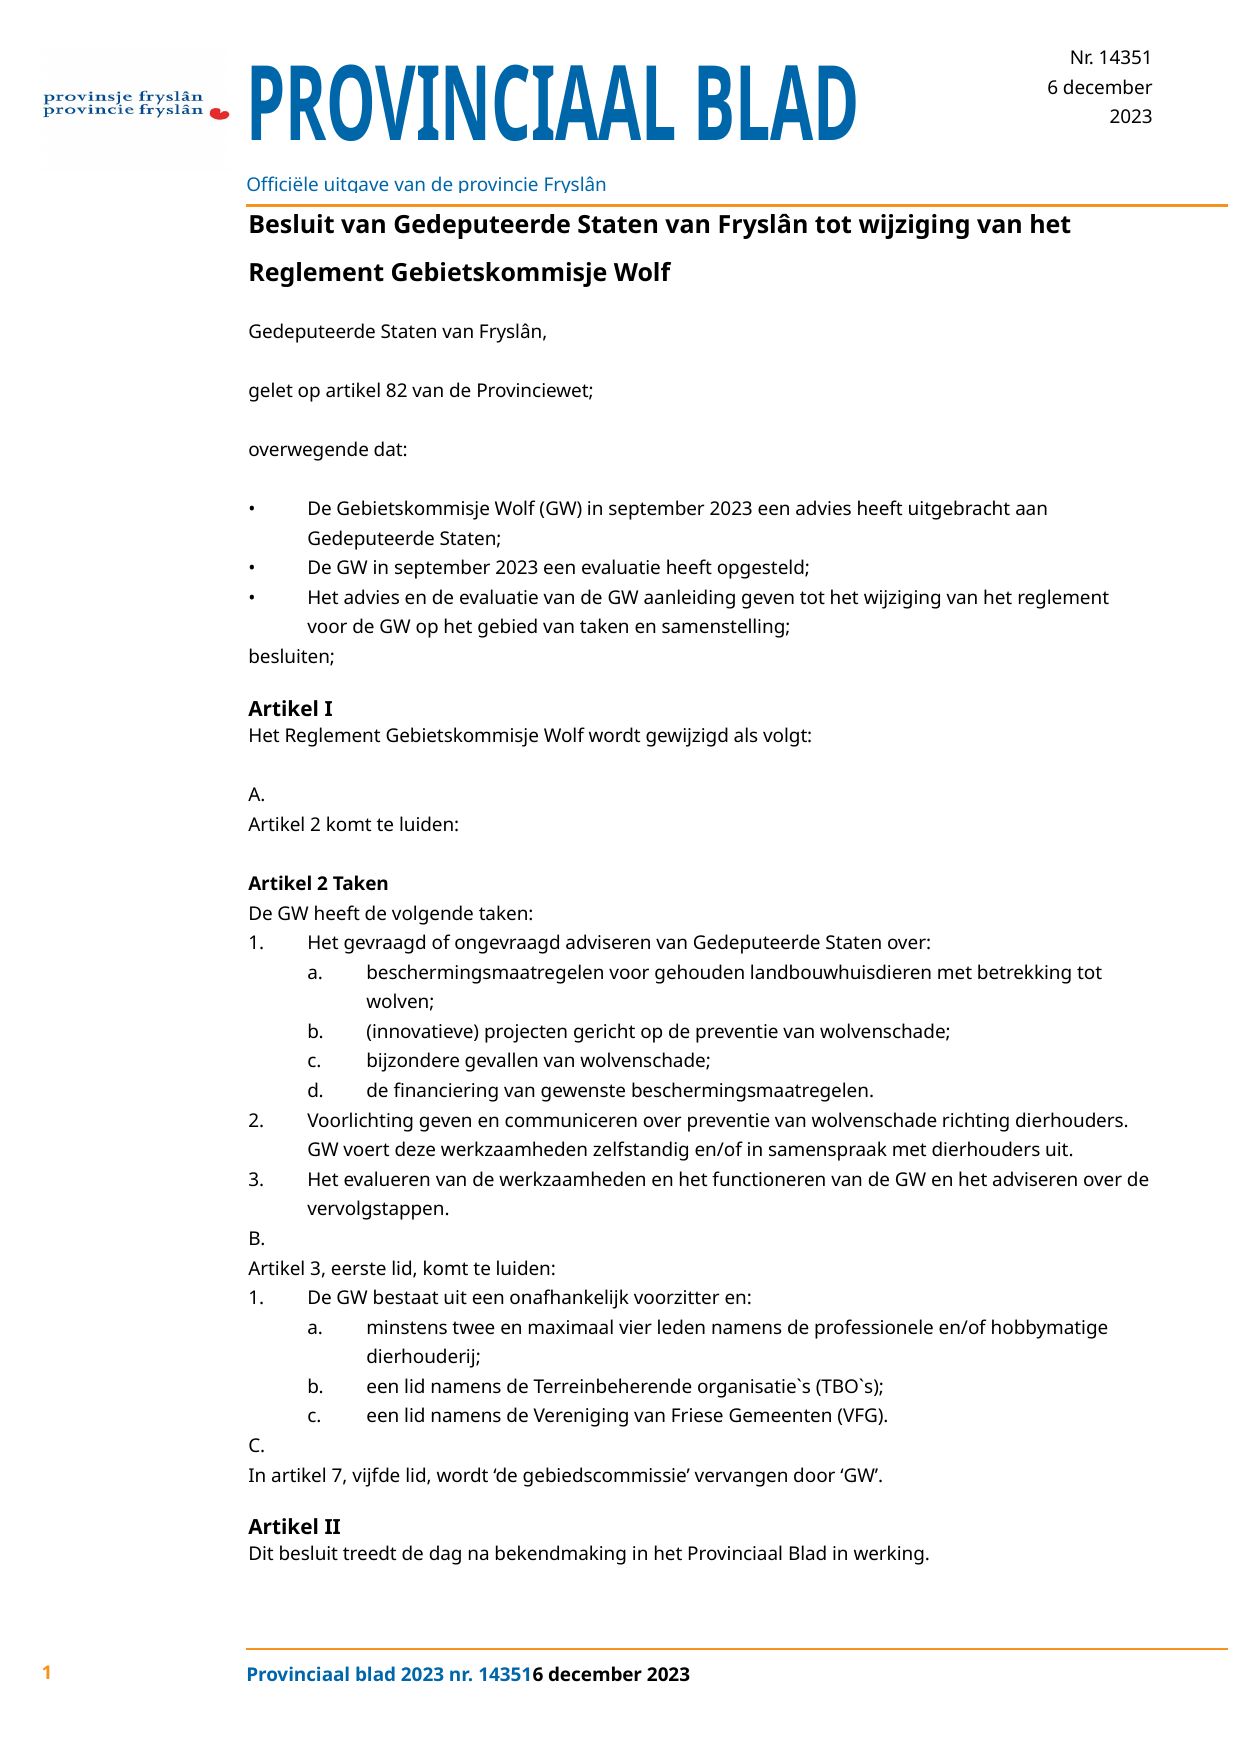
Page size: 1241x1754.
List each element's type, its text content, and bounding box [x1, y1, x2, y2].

text Artikel II [248, 1512, 1152, 1541]
list Voorlichting geven en communiceren over preventie van wolvenschade richting dierhouders. GW voert deze werkzaamheden zelfstandig en/of in samenspraak met dierhouders uit. [248, 1107, 1152, 1162]
list een lid namens de Vereniging van Friese Gemeenten (VFG). [307, 1403, 1152, 1428]
text Artikel 2 Taken [248, 870, 1152, 896]
text gelet op artikel 82 van de Provinciewet; [248, 377, 1152, 403]
list Het evalueren van de werkzaamheden en het functioneren van de GW en het adviseren over de vervolgstappen. [248, 1166, 1152, 1221]
picture [41, 47, 231, 172]
text Artikel I [248, 694, 1152, 722]
text Artikel 2 komt te luiden: [248, 811, 1152, 837]
text In artikel 7, vijfde lid, wordt ‘de gebiedscommissie’ vervangen door ‘GW’. [248, 1462, 1152, 1487]
list de financiering van gewenste beschermingsmaatregelen. [307, 1077, 1152, 1103]
text Gedeputeerde Staten van Fryslân, [248, 318, 1152, 344]
text A. [248, 781, 1152, 807]
list Het advies en de evaluatie van de GW aanleiding geven tot het wijziging van het reglement voor de GW op het gebied van taken en samenstelling; [248, 584, 1152, 639]
text Besluit van Gedeputeerde Staten van Fryslân tot wijziging van het Reglement Gebietskommisje Wolf [248, 207, 1152, 288]
list Het gevraagd of ongevraagd adviseren van Gedeputeerde Staten over: [248, 929, 1152, 955]
list De GW bestaat uit een onafhankelijk voorzitter en: [248, 1284, 1152, 1310]
text B. [248, 1225, 1152, 1251]
list een lid namens de Terreinbeherende organisatie`s (TBO`s); [307, 1373, 1152, 1399]
list (innovatieve) projecten gericht op de preventie van wolvenschade; [307, 1018, 1152, 1044]
list beschermingsmaatregelen voor gehouden landbouwhuisdieren met betrekking tot wolven; [307, 959, 1152, 1014]
text Artikel 3, eerste lid, komt te luiden: [248, 1255, 1152, 1280]
text overwegende dat: [248, 436, 1152, 462]
text C. [248, 1432, 1152, 1458]
text Dit besluit treedt de dag na bekendmaking in het Provinciaal Blad in werking. [248, 1541, 1152, 1566]
list De Gebietskommisje Wolf (GW) in september 2023 een advies heeft uitgebracht aan Gedeputeerde Staten; [248, 495, 1152, 551]
text De GW heeft de volgende taken: [248, 900, 1152, 925]
list bijzondere gevallen van wolvenschade; [307, 1048, 1152, 1073]
text besluiten; [248, 643, 1152, 669]
list De GW in september 2023 een evaluatie heeft opgesteld; [248, 554, 1152, 580]
text Het Reglement Gebietskommisje Wolf wordt gewijzigd als volgt: [248, 722, 1152, 748]
list minstens twee en maximaal vier leden namens de professionele en/of hobbymatige dierhouderij; [307, 1314, 1152, 1369]
